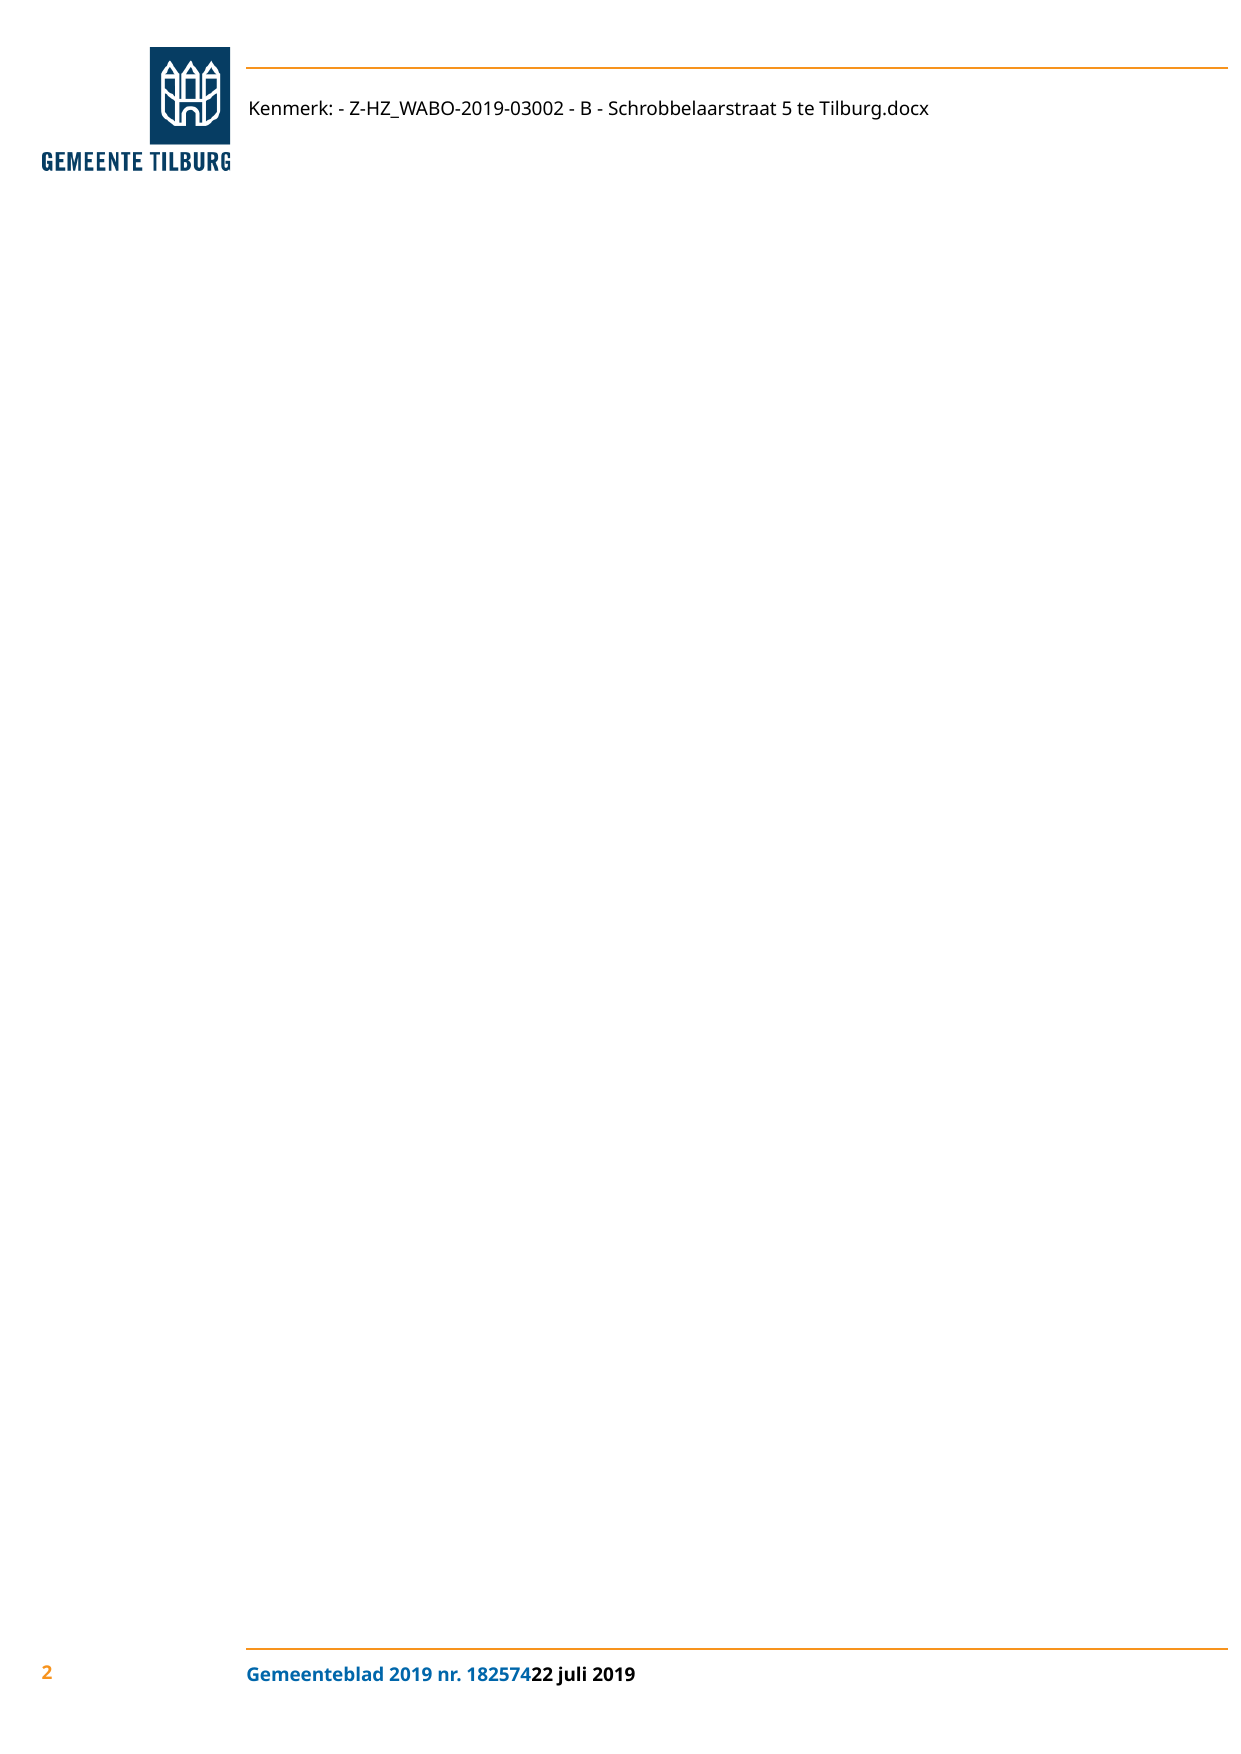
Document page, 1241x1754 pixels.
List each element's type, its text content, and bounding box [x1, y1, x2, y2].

text Kenmerk: - Z-HZ_WABO-2019-03002 - B - Schrobbelaarstraat 5 te Tilburg.docx [248, 95, 1152, 121]
picture [41, 47, 231, 172]
